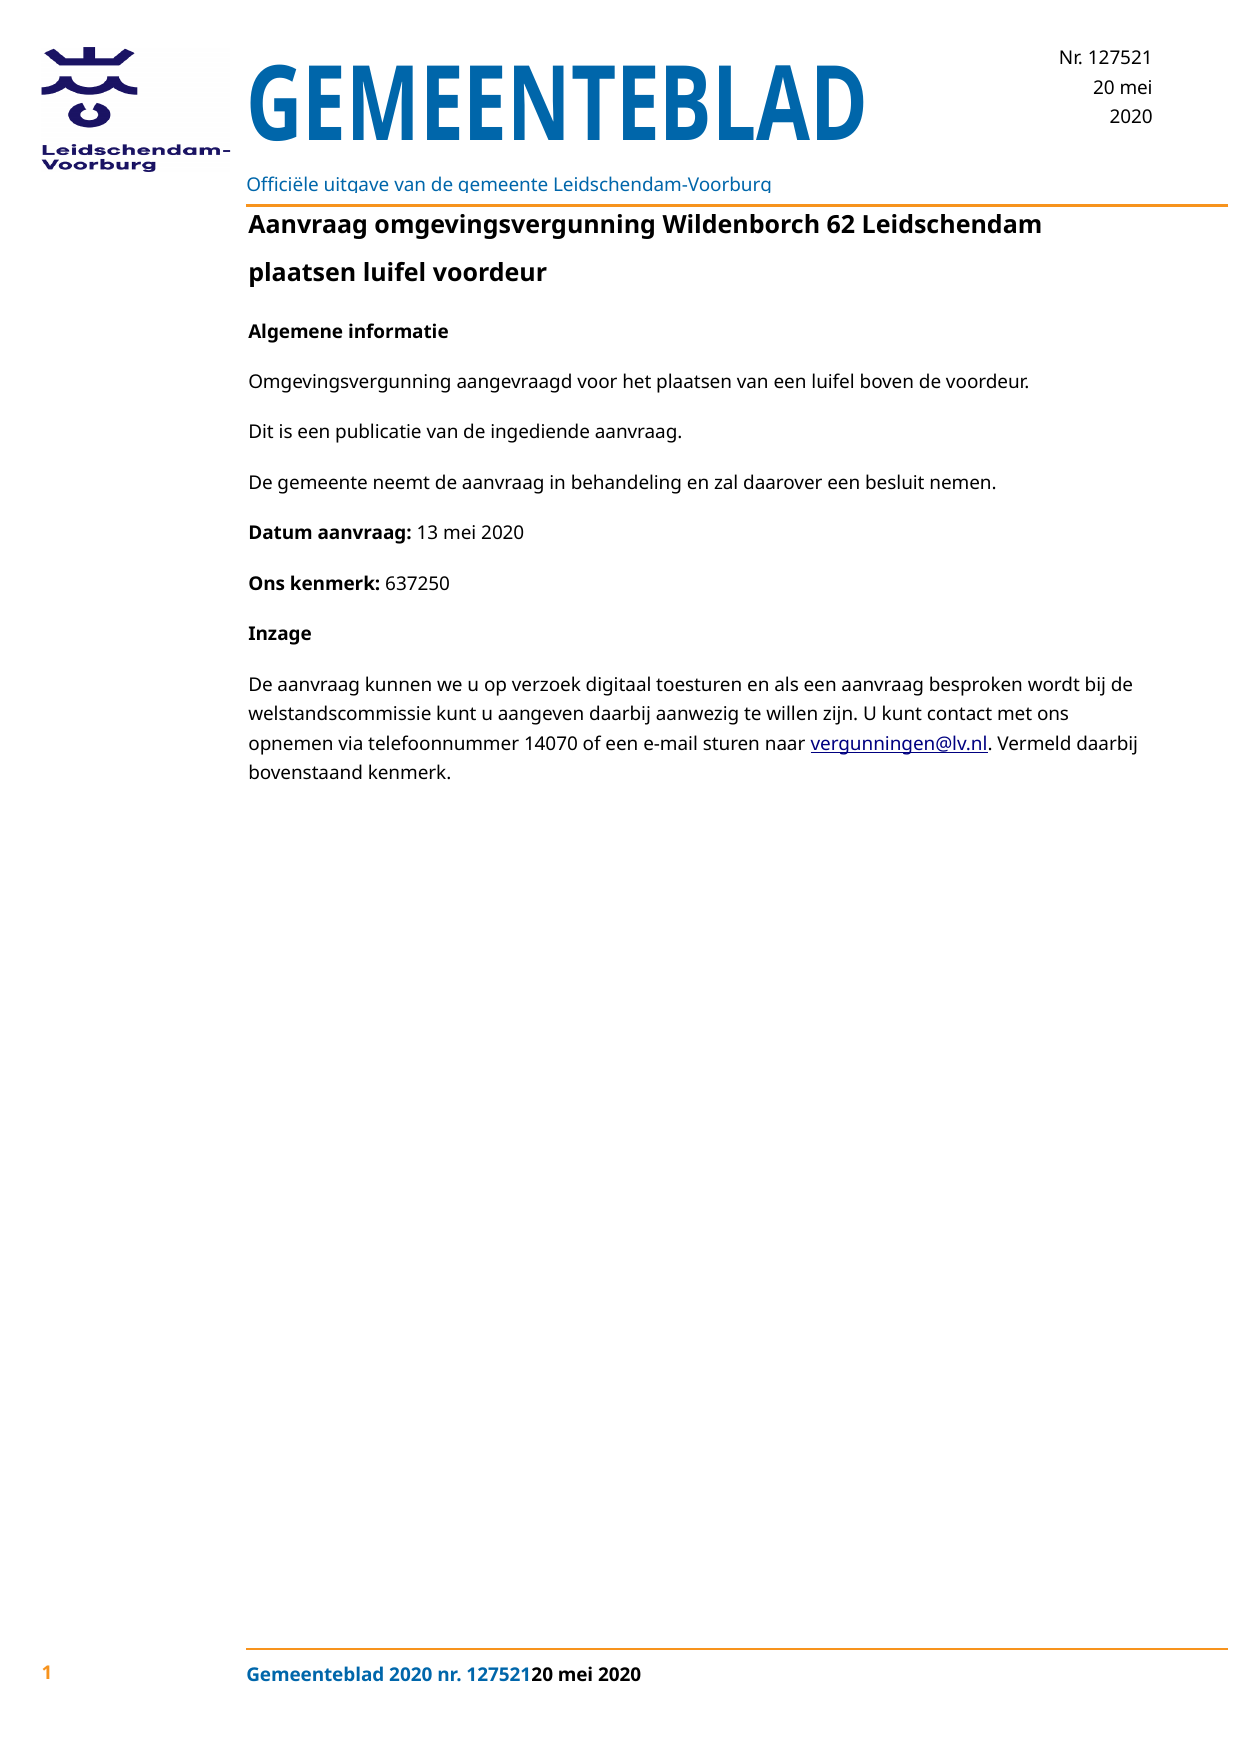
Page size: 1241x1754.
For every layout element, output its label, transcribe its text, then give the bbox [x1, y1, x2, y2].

text Aanvraag omgevingsvergunning Wildenborch 62 Leidschendam plaatsen luifel voordeur [248, 207, 1152, 288]
picture [41, 47, 231, 172]
text Omgevingsvergunning aangevraagd voor het plaatsen van een luifel boven de voordeur. [248, 368, 1152, 394]
text Dit is een publicatie van de ingediende aanvraag. [248, 419, 1152, 444]
text Inzage [248, 620, 1152, 646]
text De aanvraag kunnen we u op verzoek digitaal toesturen en als een aanvraag besproken wordt bij de welstandscommissie kunt u aangeven daarbij aanwezig te willen zijn. U kunt contact met ons opnemen via telefoonnummer 14070 of een e-mail sturen naar vergunningen@lv.nl. Vermeld daarbij bovenstaand kenmerk. [248, 671, 1152, 785]
text Algemene informatie [248, 318, 1152, 344]
text Ons kenmerk: 637250 [248, 570, 1152, 596]
text Datum aanvraag: 13 mei 2020 [248, 519, 1152, 545]
text De gemeente neemt de aanvraag in behandeling en zal daarover een besluit nemen. [248, 469, 1152, 495]
